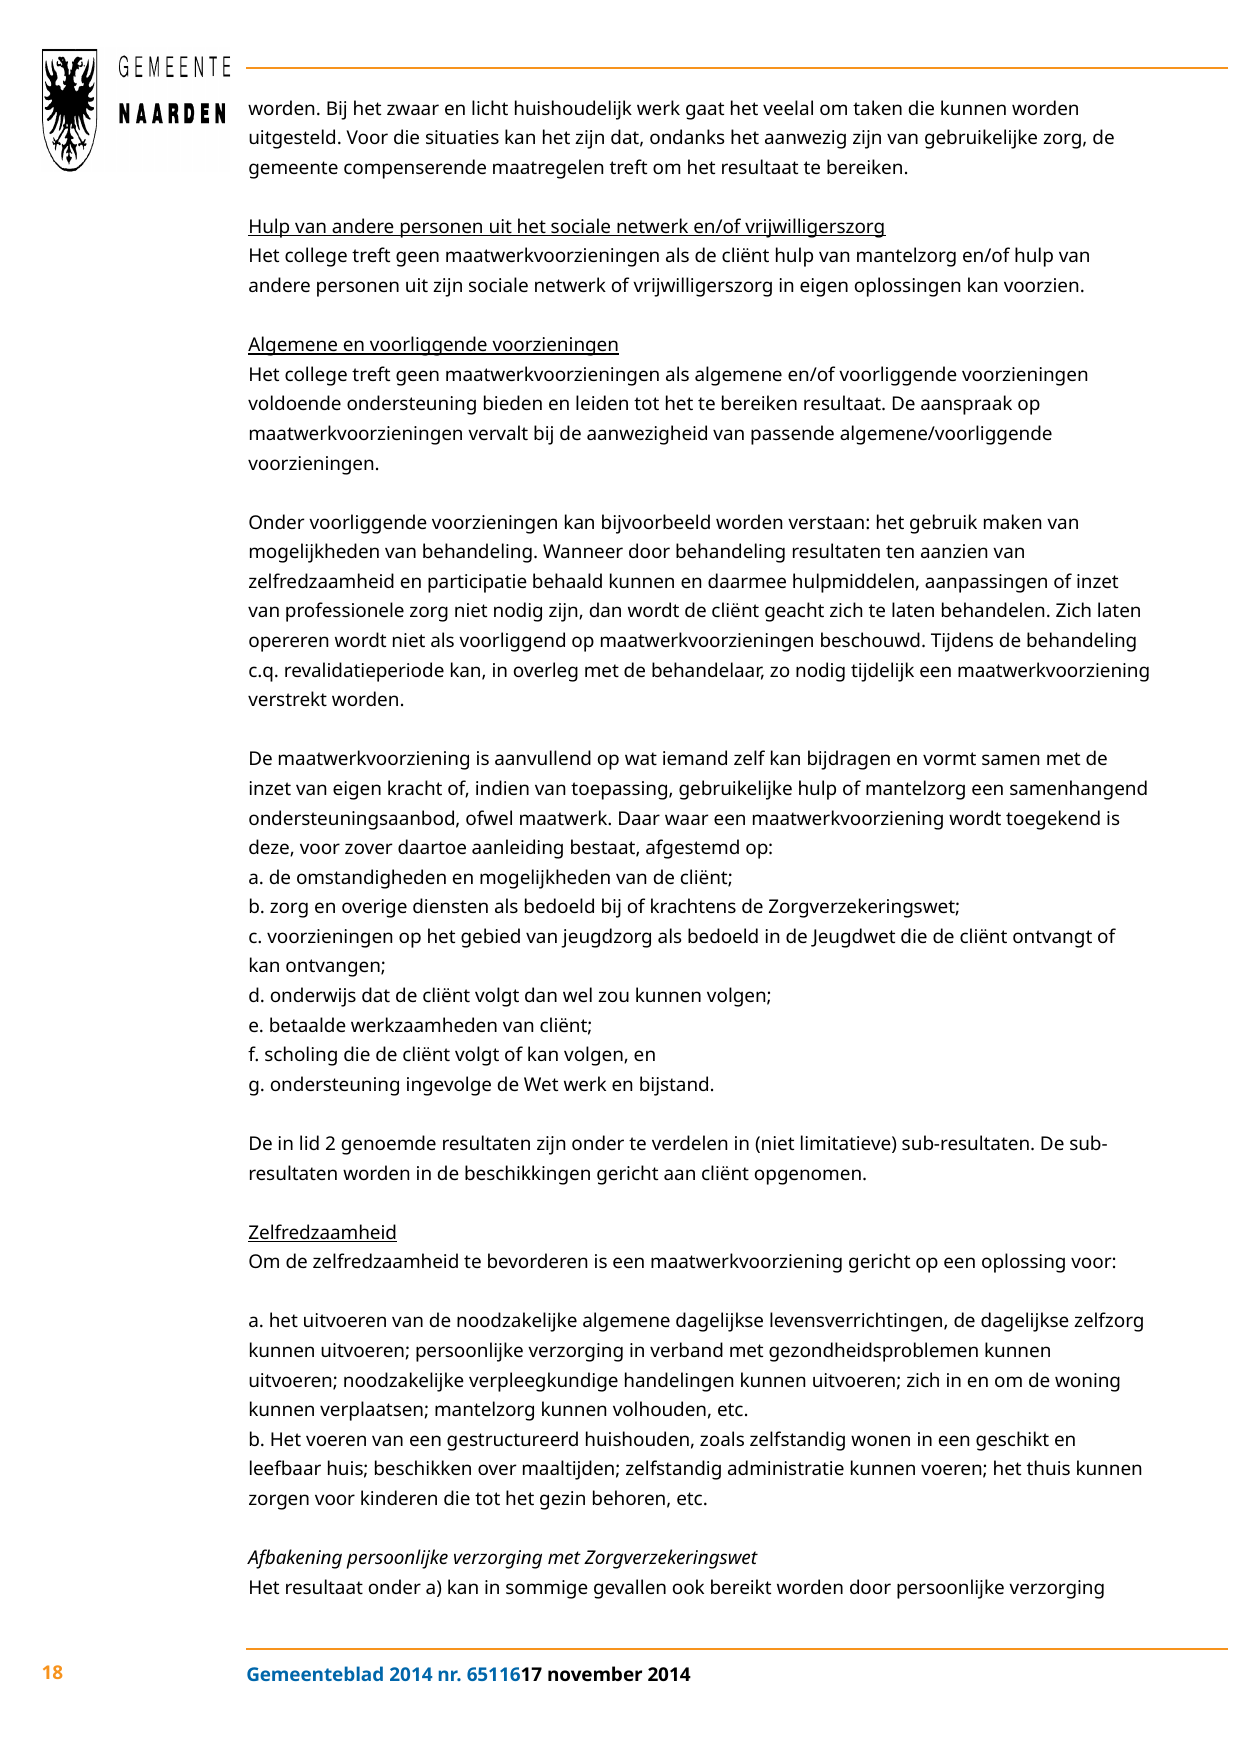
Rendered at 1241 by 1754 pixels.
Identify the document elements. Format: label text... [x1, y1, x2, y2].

text Zelfredzaamheid [248, 1219, 1152, 1245]
text Algemene en voorliggende voorzieningen [248, 331, 1152, 357]
text f. scholing die de cliënt volgt of kan volgen, en [248, 1041, 1152, 1067]
picture [41, 47, 231, 172]
text a. het uitvoeren van de noodzakelijke algemene dagelijkse levensverrichtingen, de dagelijkse zelfzorg kunnen uitvoeren; persoonlijke verzorging in verband met gezondheidsproblemen kunnen uitvoeren; noodzakelijke verpleegkundige handelingen kunnen uitvoeren; zich in en om de woning kunnen verplaatsen; mantelzorg kunnen volhouden, etc. [248, 1308, 1152, 1422]
text c. voorzieningen op het gebied van jeugdzorg als bedoeld in de Jeugdwet die de cliënt ontvangt of kan ontvangen; [248, 923, 1152, 978]
text Om de zelfredzaamheid te bevorderen is een maatwerkvoorziening gericht op een oplossing voor: [248, 1248, 1152, 1274]
text De in lid 2 genoemde resultaten zijn onder te verdelen in (niet limitatieve) sub-resultaten. De sub-resultaten worden in de beschikkingen gericht aan cliënt opgenomen. [248, 1130, 1152, 1186]
text g. ondersteuning ingevolge de Wet werk en bijstand. [248, 1071, 1152, 1097]
text De maatwerkvoorziening is aanvullend op wat iemand zelf kan bijdragen en vormt samen met de inzet van eigen kracht of, indien van toepassing, gebruikelijke hulp of mantelzorg een samenhangend ondersteuningsaanbod, ofwel maatwerk. Daar waar een maatwerkvoorziening wordt toegekend is deze, voor zover daartoe aanleiding bestaat, afgestemd op: [248, 746, 1152, 860]
text Hulp van andere personen uit het sociale netwerk en/of vrijwilligerszorg [248, 213, 1152, 239]
text Afbakening persoonlijke verzorging met Zorgverzekeringswet [248, 1544, 1152, 1570]
text Het resultaat onder a) kan in sommige gevallen ook bereikt worden door persoonlijke verzorging [248, 1574, 1152, 1600]
text Het college treft geen maatwerkvoorzieningen als algemene en/of voorliggende voorzieningen voldoende ondersteuning bieden en leiden tot het te bereiken resultaat. De aanspraak op maatwerkvoorzieningen vervalt bij de aanwezigheid van passende algemene/voorliggende voorzieningen. [248, 361, 1152, 476]
text d. onderwijs dat de cliënt volgt dan wel zou kunnen volgen; [248, 982, 1152, 1008]
text a. de omstandigheden en mogelijkheden van de cliënt; [248, 864, 1152, 890]
text e. betaalde werkzaamheden van cliënt; [248, 1012, 1152, 1038]
text Het college treft geen maatwerkvoorzieningen als de cliënt hulp van mantelzorg en/of hulp van andere personen uit zijn sociale netwerk of vrijwilligerszorg in eigen oplossingen kan voorzien. [248, 243, 1152, 298]
text worden. Bij het zwaar en licht huishoudelijk werk gaat het veelal om taken die kunnen worden uitgesteld. Voor die situaties kan het zijn dat, ondanks het aanwezig zijn van gebruikelijke zorg, de gemeente compenserende maatregelen treft om het resultaat te bereiken. [248, 95, 1152, 180]
text Onder voorliggende voorzieningen kan bijvoorbeeld worden verstaan: het gebruik maken van mogelijkheden van behandeling. Wanneer door behandeling resultaten ten aanzien van zelfredzaamheid en participatie behaald kunnen en daarmee hulpmiddelen, aanpassingen of inzet van professionele zorg niet nodig zijn, dan wordt de cliënt geacht zich te laten behandelen. Zich laten opereren wordt niet als voorliggend op maatwerkvoorzieningen beschouwd. Tijdens de behandeling c.q. revalidatieperiode kan, in overleg met de behandelaar, zo nodig tijdelijk een maatwerkvoorziening verstrekt worden. [248, 509, 1152, 712]
text b. Het voeren van een gestructureerd huishouden, zoals zelfstandig wonen in een geschikt en leefbaar huis; beschikken over maaltijden; zelfstandig administratie kunnen voeren; het thuis kunnen zorgen voor kinderen die tot het gezin behoren, etc. [248, 1426, 1152, 1511]
text b. zorg en overige diensten als bedoeld bij of krachtens de Zorgverzekeringswet; [248, 893, 1152, 919]
